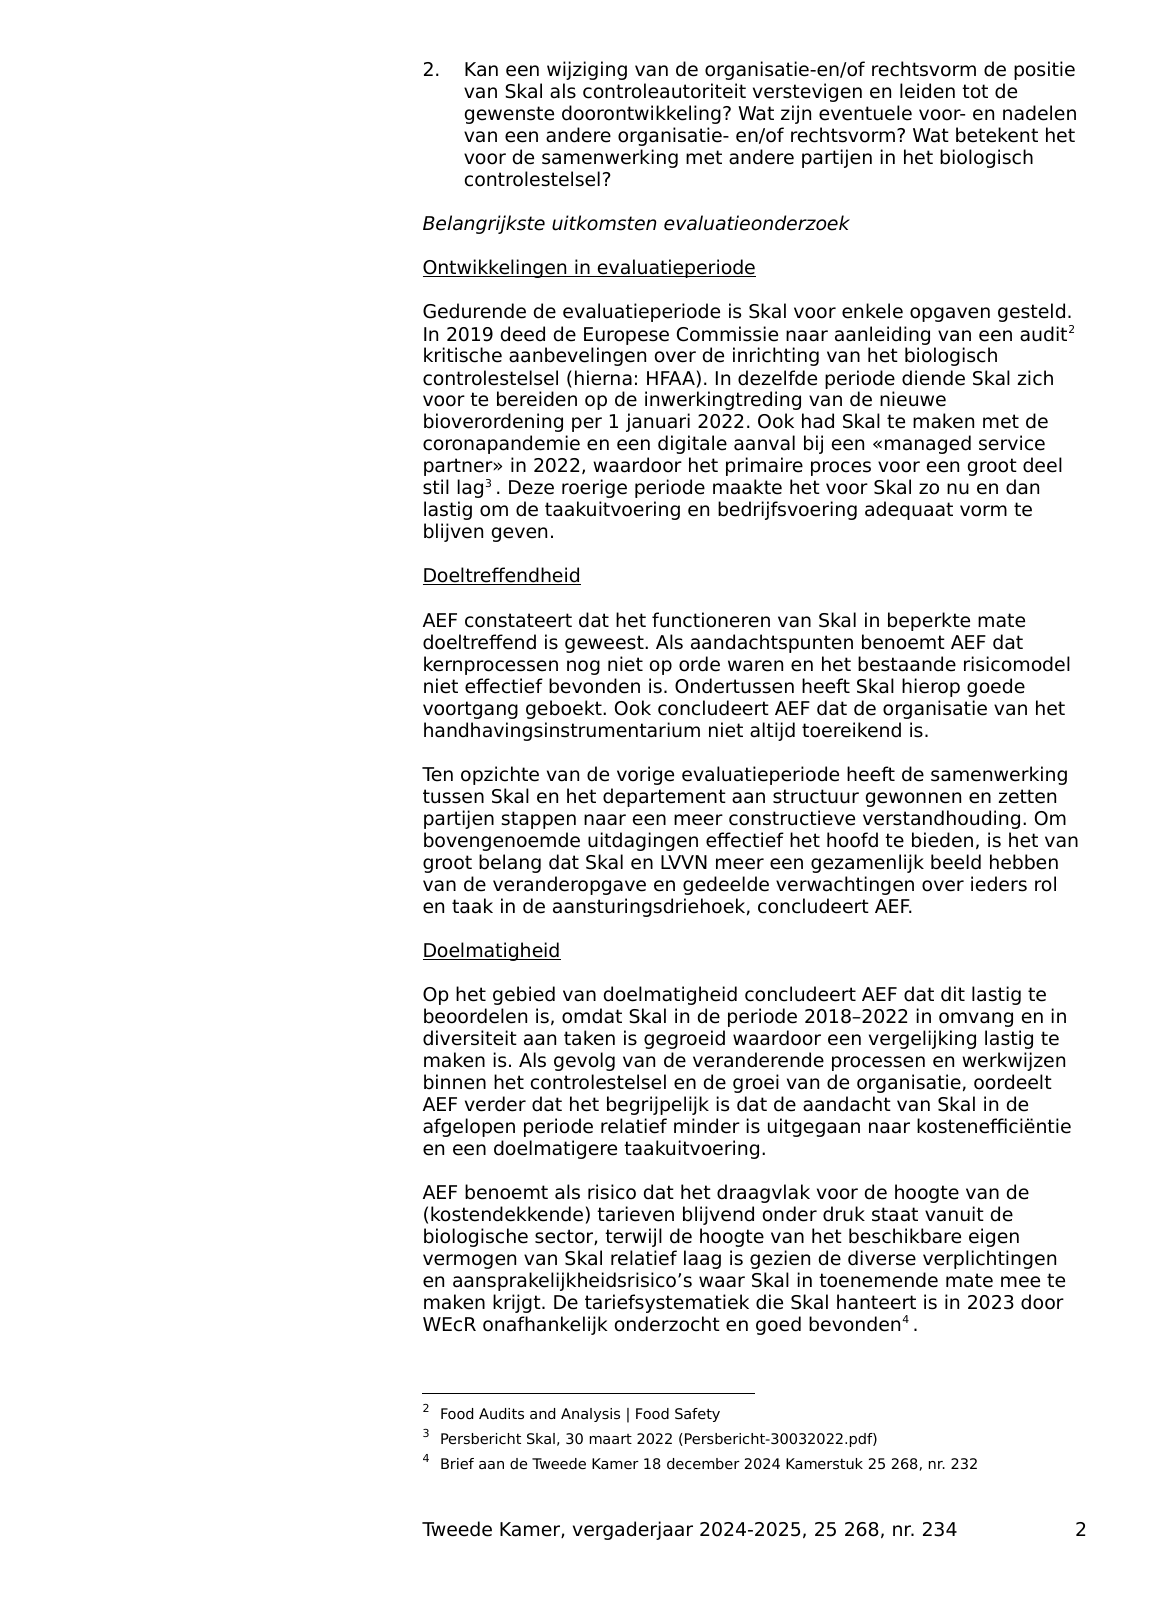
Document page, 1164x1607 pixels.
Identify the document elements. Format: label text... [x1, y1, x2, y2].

text Ten opzichte van de vorige evaluatieperiode heeft de samenwerking tussen Skal en het departement aan structuur gewonnen en zetten partijen stappen naar een meer constructieve verstandhouding. Om bovengenoemde uitdagingen effectief het hoofd te bieden, is het van groot belang dat Skal en LVVN meer een gezamenlijk beeld hebben van de veranderopgave en gedeelde verwachtingen over ieders rol en taak in de aansturingsdriehoek, concludeert AEF. [422, 764, 1087, 917]
text Gedurende de evaluatieperiode is Skal voor enkele opgaven gesteld. In 2019 deed de Europese Commissie naar aanleiding van een audit kritische aanbevelingen over de inrichting van het biologisch controlestelsel (hierna: HFAA). In dezelfde periode diende Skal zich voor te bereiden op de inwerkingtreding van de nieuwe bioverordening per 1 januari 2022. Ook had Skal te maken met de coronapandemie en een digitale aanval bij een «managed service partner» in 2022, waardoor het primaire proces voor een groot deel stil lag. Deze roerige periode maakte het voor Skal zo nu en dan lastig om de taakuitvoering en bedrijfsvoering adequaat vorm te blijven geven. [422, 301, 1087, 543]
text AEF constateert dat het functioneren van Skal in beperkte mate doeltreffend is geweest. Als aandachtspunten benoemt AEF dat kernprocessen nog niet op orde waren en het bestaande risicomodel niet effectief bevonden is. Ondertussen heeft Skal hierop goede voortgang geboekt. Ook concludeert AEF dat de organisatie van het handhavingsinstrumentarium niet altijd toereikend is. [422, 609, 1087, 741]
subtitle Ontwikkelingen in evaluatieperiode [422, 257, 1087, 279]
text Brief aan de Tweede Kamer 18 december 2024 Kamerstuk 25 268, nr. 232 [422, 1452, 1087, 1474]
text Op het gebied van doelmatigheid concludeert AEF dat dit lastig te beoordelen is, omdat Skal in de periode 2018–2022 in omvang en in diversiteit aan taken is gegroeid waardoor een vergelijking lastig te maken is. Als gevolg van de veranderende processen en werkwijzen binnen het controlestelsel en de groei van de organisatie, oordeelt AEF verder dat het begrijpelijk is dat de aandacht van Skal in de afgelopen periode relatief minder is uitgegaan naar kostenefficiëntie en een doelmatigere taakuitvoering. [422, 984, 1087, 1160]
subtitle Belangrijkste uitkomsten evaluatieonderzoek [422, 213, 1087, 235]
text Food Audits and Analysis | Food Safety [422, 1402, 1087, 1424]
text 2. Kan een wijziging van de organisatie-en/of rechtsvorm de positie van Skal als controleautoriteit verstevigen en leiden tot de gewenste doorontwikkeling? Wat zijn eventuele voor- en nadelen van een andere organisatie- en/of rechtsvorm? Wat betekent het voor de samenwerking met andere partijen in het biologisch controlestelsel? [422, 59, 1087, 191]
subtitle Doeltreffendheid [422, 565, 1087, 587]
subtitle Doelmatigheid [422, 940, 1087, 962]
text AEF benoemt als risico dat het draagvlak voor de hoogte van de (kostendekkende) tarieven blijvend onder druk staat vanuit de biologische sector, terwijl de hoogte van het beschikbare eigen vermogen van Skal relatief laag is gezien de diverse verplichtingen en aansprakelijkheidsrisico’s waar Skal in toenemende mate mee te maken krijgt. De tariefsystematiek die Skal hanteert is in 2023 door WEcR onafhankelijk onderzocht en goed bevonden. [422, 1182, 1087, 1336]
text Persbericht Skal, 30 maart 2022 (Persbericht-30032022.pdf) [422, 1427, 1087, 1449]
